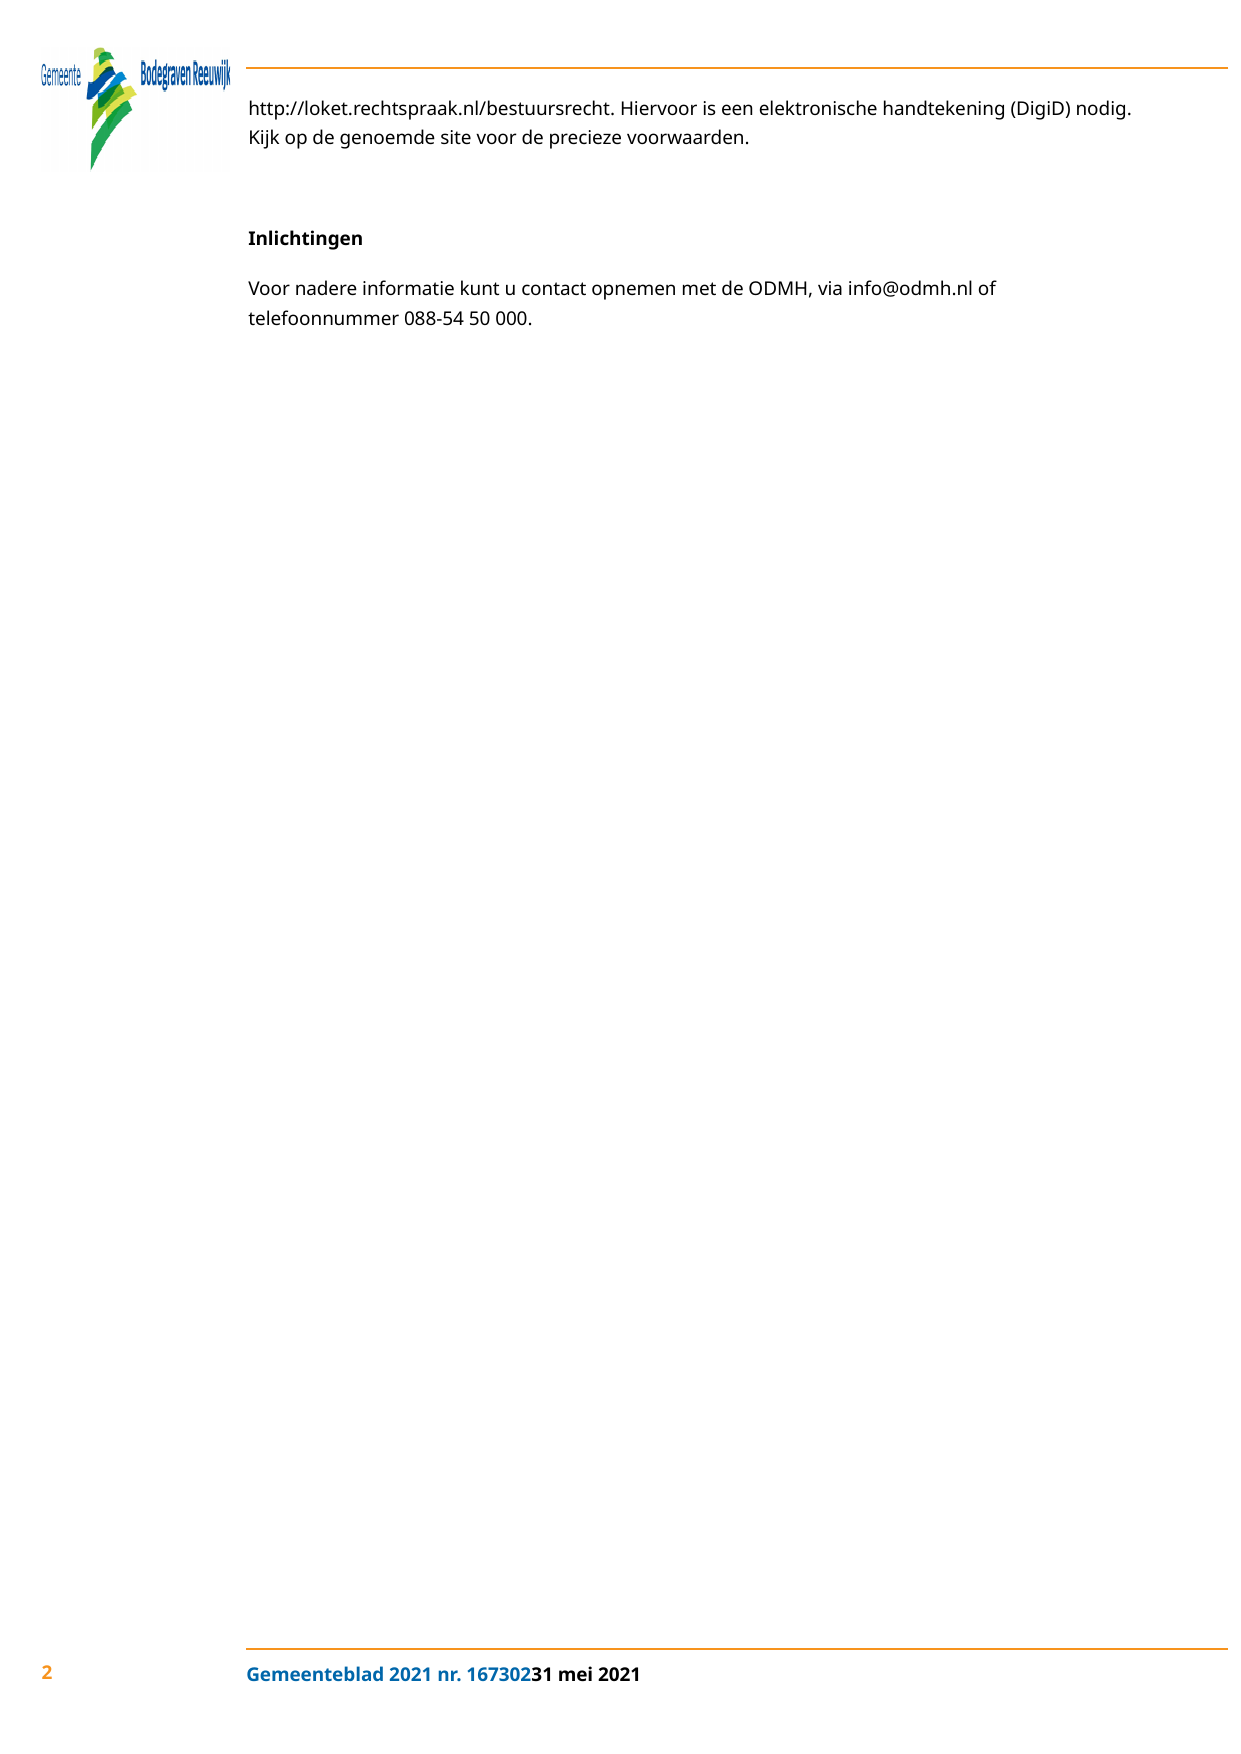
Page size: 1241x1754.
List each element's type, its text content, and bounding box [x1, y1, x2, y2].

text Inlichtingen [248, 225, 1152, 251]
text http://loket.rechtspraak.nl/bestuursrecht. Hiervoor is een elektronische handtekening (DigiD) nodig. Kijk op de genoemde site voor de precieze voorwaarden. [248, 95, 1152, 150]
picture [41, 47, 231, 172]
text Voor nadere informatie kunt u contact opnemen met de ODMH, via info@odmh.nl of telefoonnummer 088-54 50 000. [248, 276, 1152, 331]
